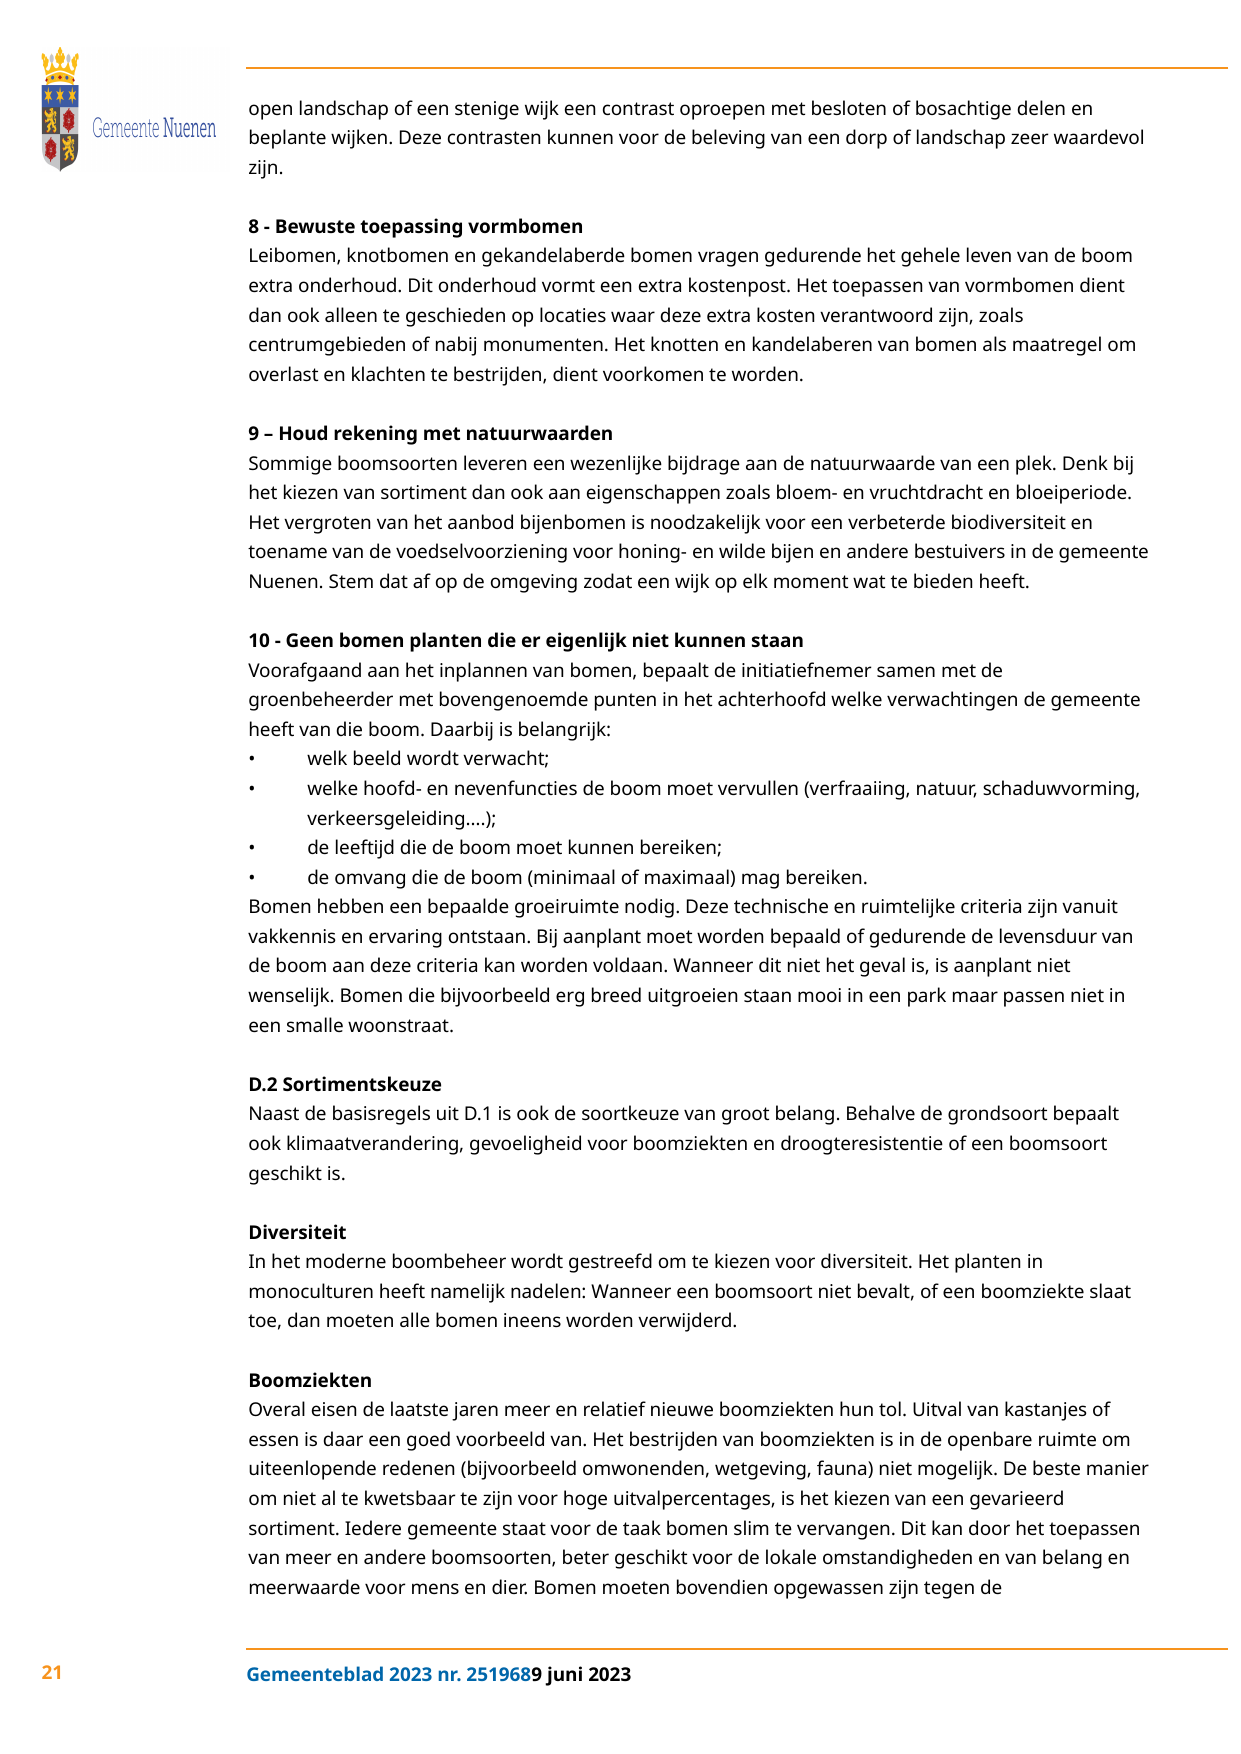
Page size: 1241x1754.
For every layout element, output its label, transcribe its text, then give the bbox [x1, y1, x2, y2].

text Voorafgaand aan het inplannen van bomen, bepaalt de initiatiefnemer samen met de groenbeheerder met bovengenoemde punten in het achterhoofd welke verwachtingen de gemeente heeft van die boom. Daarbij is belangrijk: [248, 657, 1152, 742]
text In het moderne boombeheer wordt gestreefd om te kiezen voor diversiteit. Het planten in monoculturen heeft namelijk nadelen: Wanneer een boomsoort niet bevalt, of een boomziekte slaat toe, dan moeten alle bomen ineens worden verwijderd. [248, 1248, 1152, 1333]
text open landschap of een stenige wijk een contrast oproepen met besloten of bosachtige delen en beplante wijken. Deze contrasten kunnen voor de beleving van een dorp of landschap zeer waardevol zijn. [248, 95, 1152, 180]
list welke hoofd- en nevenfuncties de boom moet vervullen (verfraaiing, natuur, schaduwvorming, verkeersgeleiding….); [248, 775, 1152, 831]
text Diversiteit [248, 1219, 1152, 1245]
text Bomen hebben een bepaalde groeiruimte nodig. Deze technische en ruimtelijke criteria zijn vanuit vakkennis en ervaring ontstaan. Bij aanplant moet worden bepaald of gedurende de levensduur van de boom aan deze criteria kan worden voldaan. Wanneer dit niet het geval is, is aanplant niet wenselijk. Bomen die bijvoorbeeld erg breed uitgroeien staan mooi in een park maar passen niet in een smalle woonstraat. [248, 893, 1152, 1038]
text 8 - Bewuste toepassing vormbomen [248, 213, 1152, 239]
list de omvang die de boom (minimaal of maximaal) mag bereiken. [248, 864, 1152, 890]
text Leibomen, knotbomen en gekandelaberde bomen vragen gedurende het gehele leven van de boom extra onderhoud. Dit onderhoud vormt een extra kostenpost. Het toepassen van vormbomen dient dan ook alleen te geschieden op locaties waar deze extra kosten verantwoord zijn, zoals centrumgebieden of nabij monumenten. Het knotten en kandelaberen van bomen als maatregel om overlast en klachten te bestrijden, dient voorkomen te worden. [248, 243, 1152, 387]
text 10 - Geen bomen planten die er eigenlijk niet kunnen staan [248, 627, 1152, 653]
text Sommige boomsoorten leveren een wezenlijke bijdrage aan de natuurwaarde van een plek. Denk bij het kiezen van sortiment dan ook aan eigenschappen zoals bloem- en vruchtdracht en bloeiperiode. Het vergroten van het aanbod bijenbomen is noodzakelijk voor een verbeterde biodiversiteit en toename van de voedselvoorziening voor honing- en wilde bijen en andere bestuivers in de gemeente Nuenen. Stem dat af op de omgeving zodat een wijk op elk moment wat te bieden heeft. [248, 450, 1152, 594]
text D.2 Sortimentskeuze [248, 1071, 1152, 1097]
list de leeftijd die de boom moet kunnen bereiken; [248, 834, 1152, 860]
text 9 – Houd rekening met natuurwaarden [248, 420, 1152, 446]
text Overal eisen de laatste jaren meer en relatief nieuwe boomziekten hun tol. Uitval van kastanjes of essen is daar een goed voorbeeld van. Het bestrijden van boomziekten is in de openbare ruimte om uiteenlopende redenen (bijvoorbeeld omwonenden, wetgeving, fauna) niet mogelijk. De beste manier om niet al te kwetsbaar te zijn voor hoge uitvalpercentages, is het kiezen van een gevarieerd sortiment. Iedere gemeente staat voor de taak bomen slim te vervangen. Dit kan door het toepassen van meer en andere boomsoorten, beter geschikt voor de lokale omstandigheden en van belang en meerwaarde voor mens en dier. Bomen moeten bovendien opgewassen zijn tegen de [248, 1396, 1152, 1600]
list welk beeld wordt verwacht; [248, 746, 1152, 771]
text Boomziekten [248, 1367, 1152, 1393]
text Naast de basisregels uit D.1 is ook de soortkeuze van groot belang. Behalve de grondsoort bepaalt ook klimaatverandering, gevoeligheid voor boomziekten en droogteresistentie of een boomsoort geschikt is. [248, 1101, 1152, 1186]
picture [41, 47, 231, 172]
